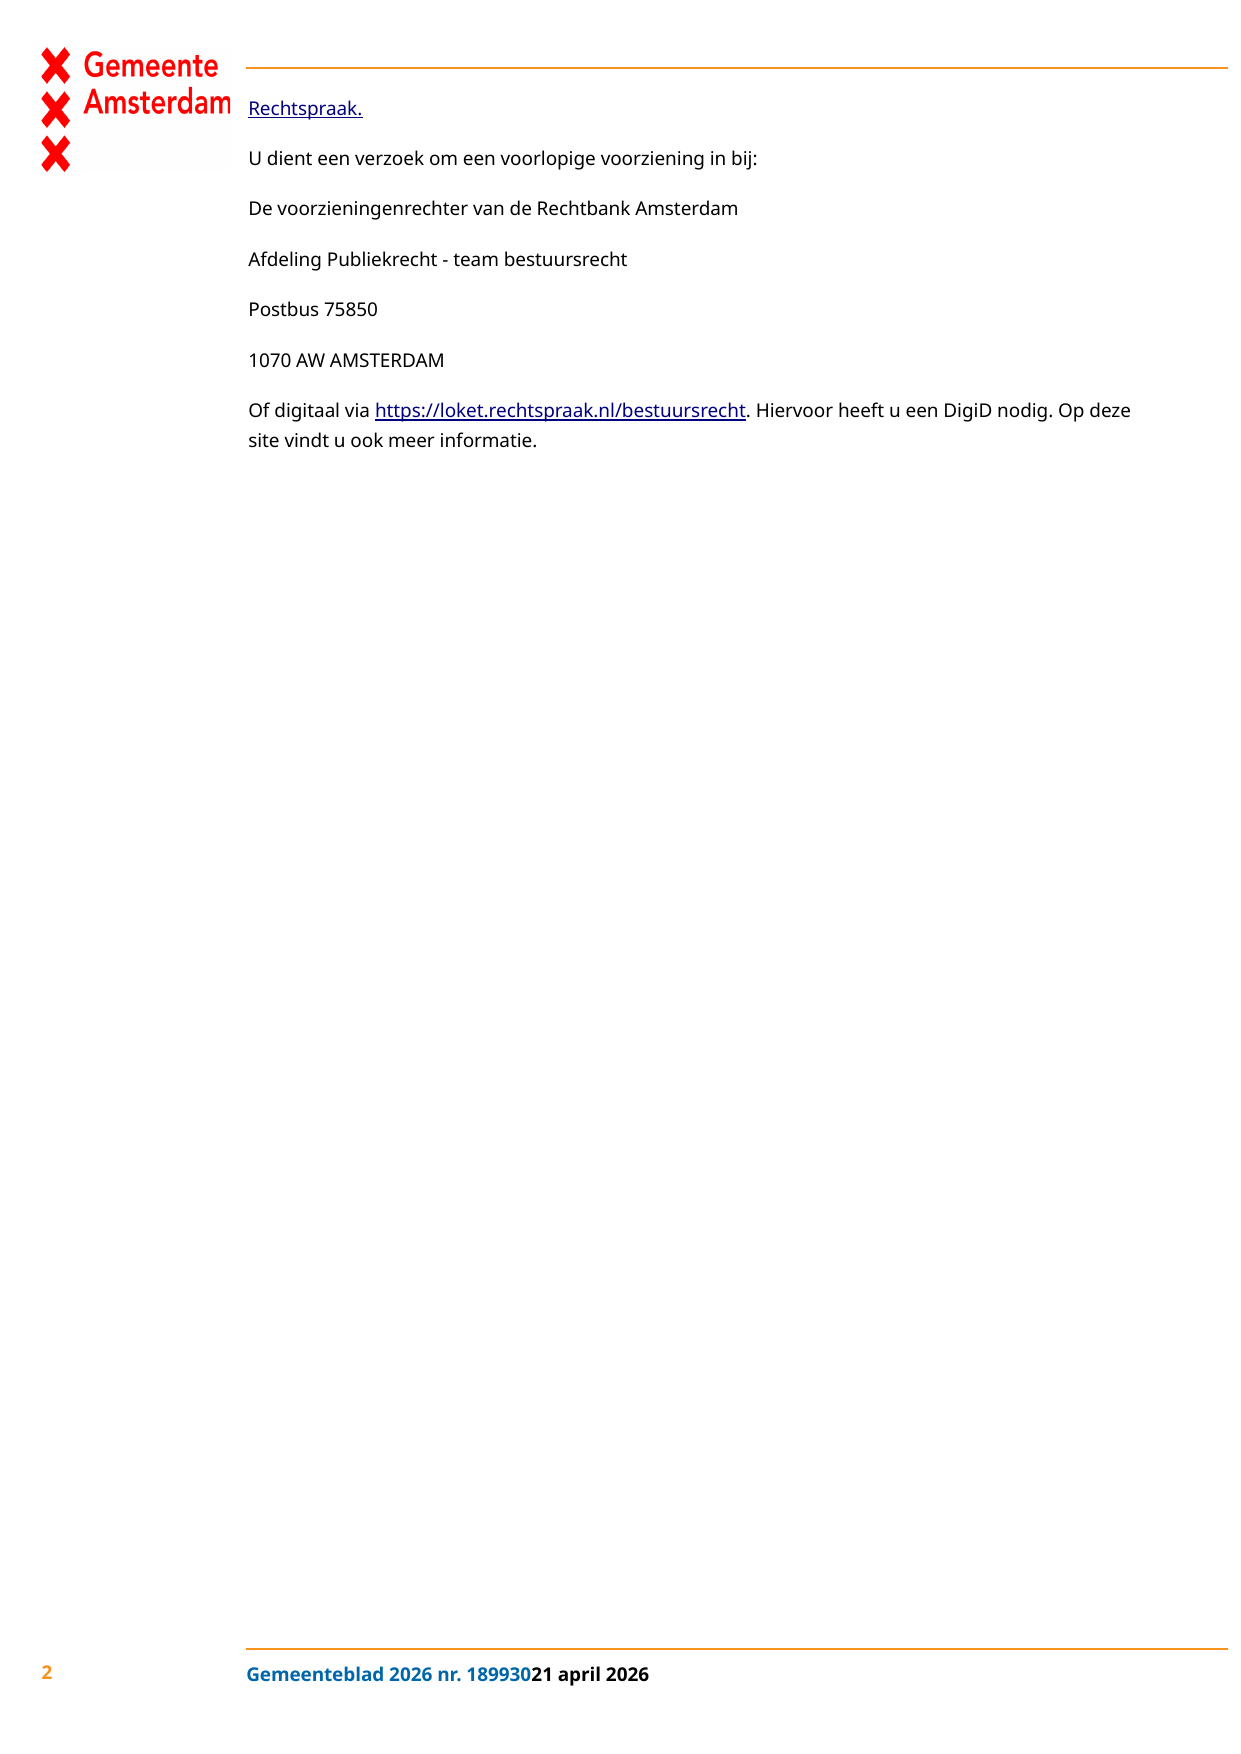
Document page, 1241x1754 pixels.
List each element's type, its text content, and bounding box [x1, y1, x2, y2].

text Postbus 75850 [248, 296, 1152, 322]
text De voorzieningenrechter van de Rechtbank Amsterdam [248, 196, 1152, 221]
text Afdeling Publiekrecht - team bestuursrecht [248, 246, 1152, 272]
text U dient een verzoek om een voorlopige voorziening in bij: [248, 145, 1152, 171]
text Of digitaal via https://loket.rechtspraak.nl/bestuursrecht. Hiervoor heeft u een DigiD nodig. Op deze site vindt u ook meer informatie. [248, 397, 1152, 453]
text Rechtspraak. [248, 95, 1152, 121]
text 1070 AW AMSTERDAM [248, 347, 1152, 373]
picture [41, 47, 231, 172]
